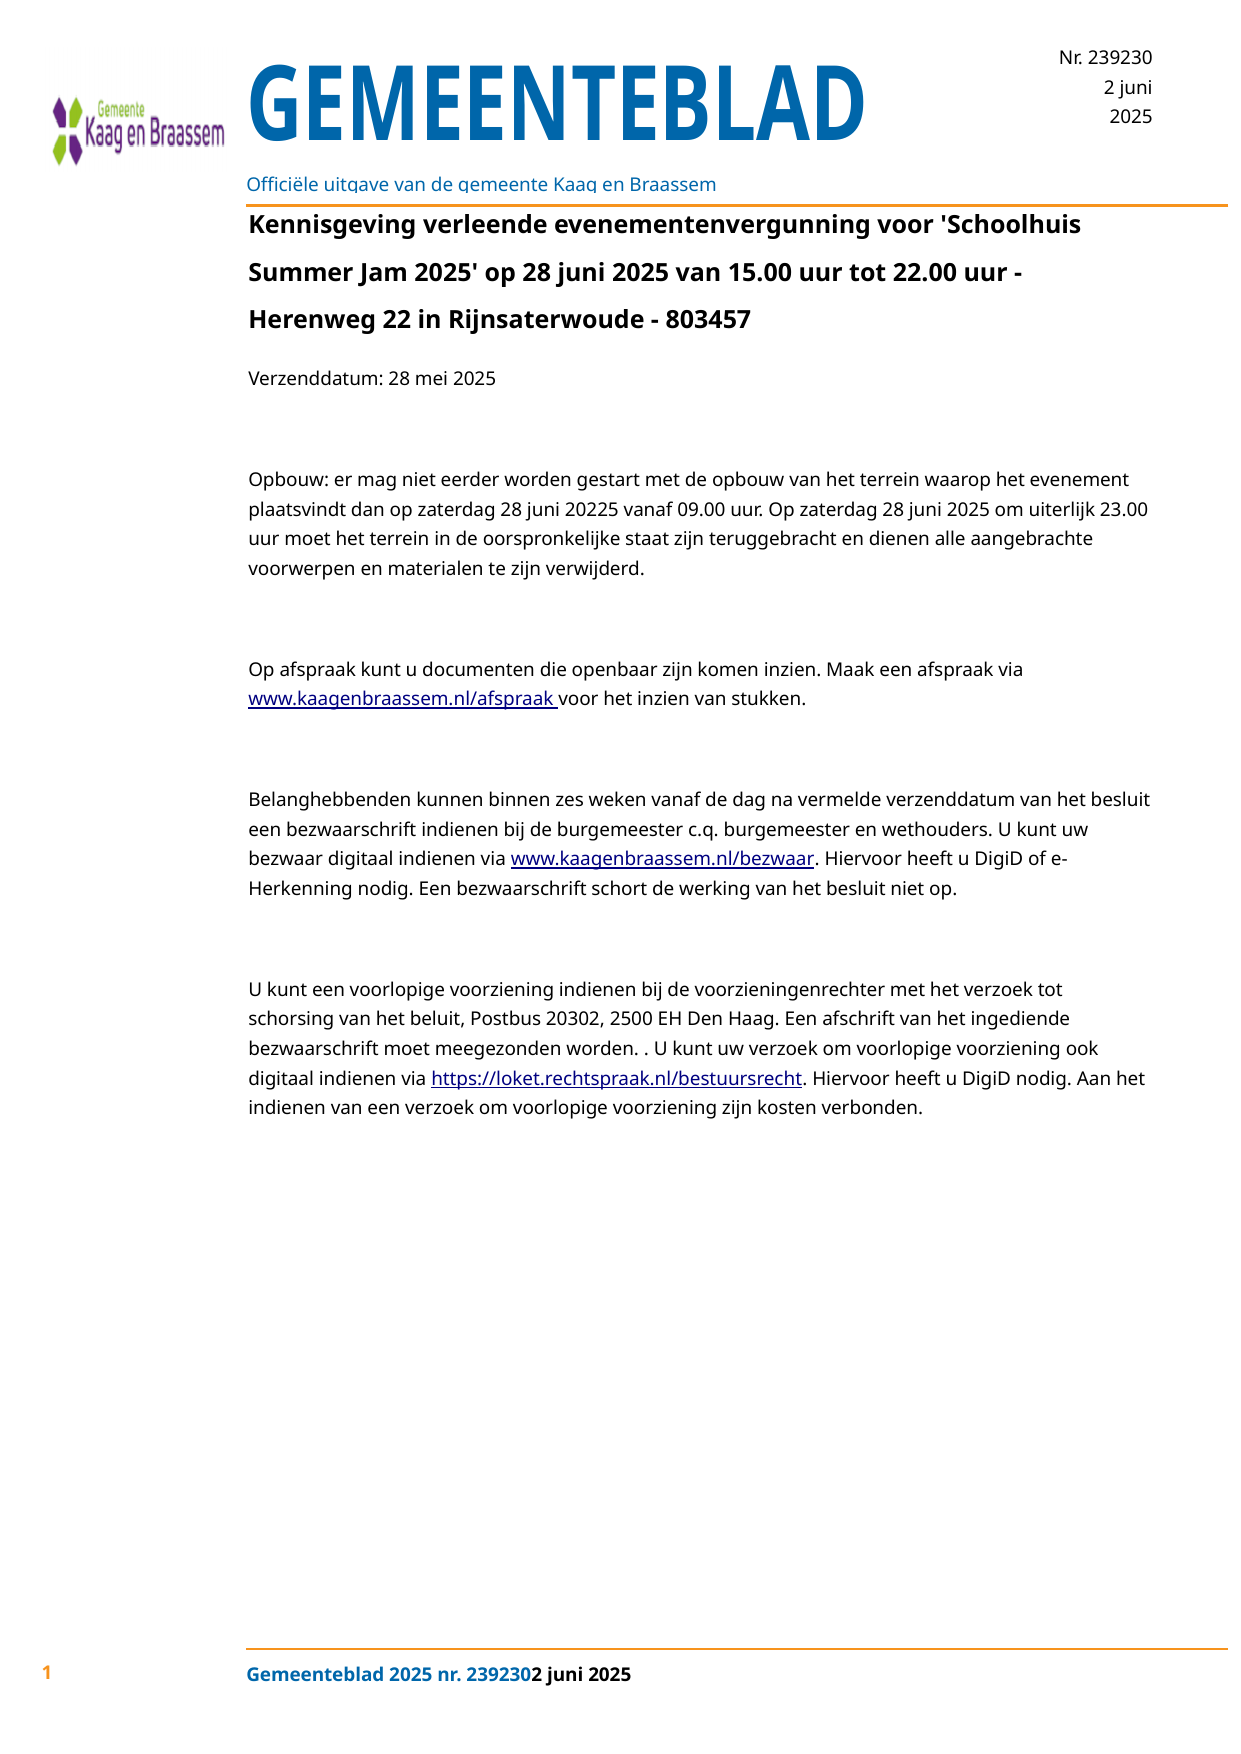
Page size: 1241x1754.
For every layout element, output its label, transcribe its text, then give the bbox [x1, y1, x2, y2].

picture [41, 47, 231, 172]
text Belanghebbenden kunnen binnen zes weken vanaf de dag na vermelde verzenddatum van het besluit een bezwaarschrift indienen bij de burgemeester c.q. burgemeester en wethouders. U kunt uw bezwaar digitaal indienen via www.kaagenbraassem.nl/bezwaar. Hiervoor heeft u DigiD of e-Herkenning nodig. Een bezwaarschrift schort de werking van het besluit niet op. [248, 786, 1152, 901]
text Op afspraak kunt u documenten die openbaar zijn komen inzien. Maak een afspraak via www.kaagenbraassem.nl/afspraak voor het inzien van stukken. [248, 656, 1152, 711]
text Kennisgeving verleende evenementenvergunning voor 'Schoolhuis Summer Jam 2025' op 28 juni 2025 van 15.00 uur tot 22.00 uur - Herenweg 22 in Rijnsaterwoude - 803457 [248, 207, 1152, 336]
text U kunt een voorlopige voorziening indienen bij de voorzieningenrechter met het verzoek tot schorsing van het beluit, Postbus 20302, 2500 EH Den Haag. Een afschrift van het ingediende bezwaarschrift moet meegezonden worden. . U kunt uw verzoek om voorlopige voorziening ook digitaal indienen via https://loket.rechtspraak.nl/bestuursrecht. Hiervoor heeft u DigiD nodig. Aan het indienen van een verzoek om voorlopige voorziening zijn kosten verbonden. [248, 976, 1152, 1120]
text Verzenddatum: 28 mei 2025 [248, 366, 1152, 391]
text Opbouw: er mag niet eerder worden gestart met de opbouw van het terrein waarop het evenement plaatsvindt dan op zaterdag 28 juni 20225 vanaf 09.00 uur. Op zaterdag 28 juni 2025 om uiterlijk 23.00 uur moet het terrein in de oorspronkelijke staat zijn teruggebracht en dienen alle aangebrachte voorwerpen en materialen te zijn verwijderd. [248, 466, 1152, 581]
